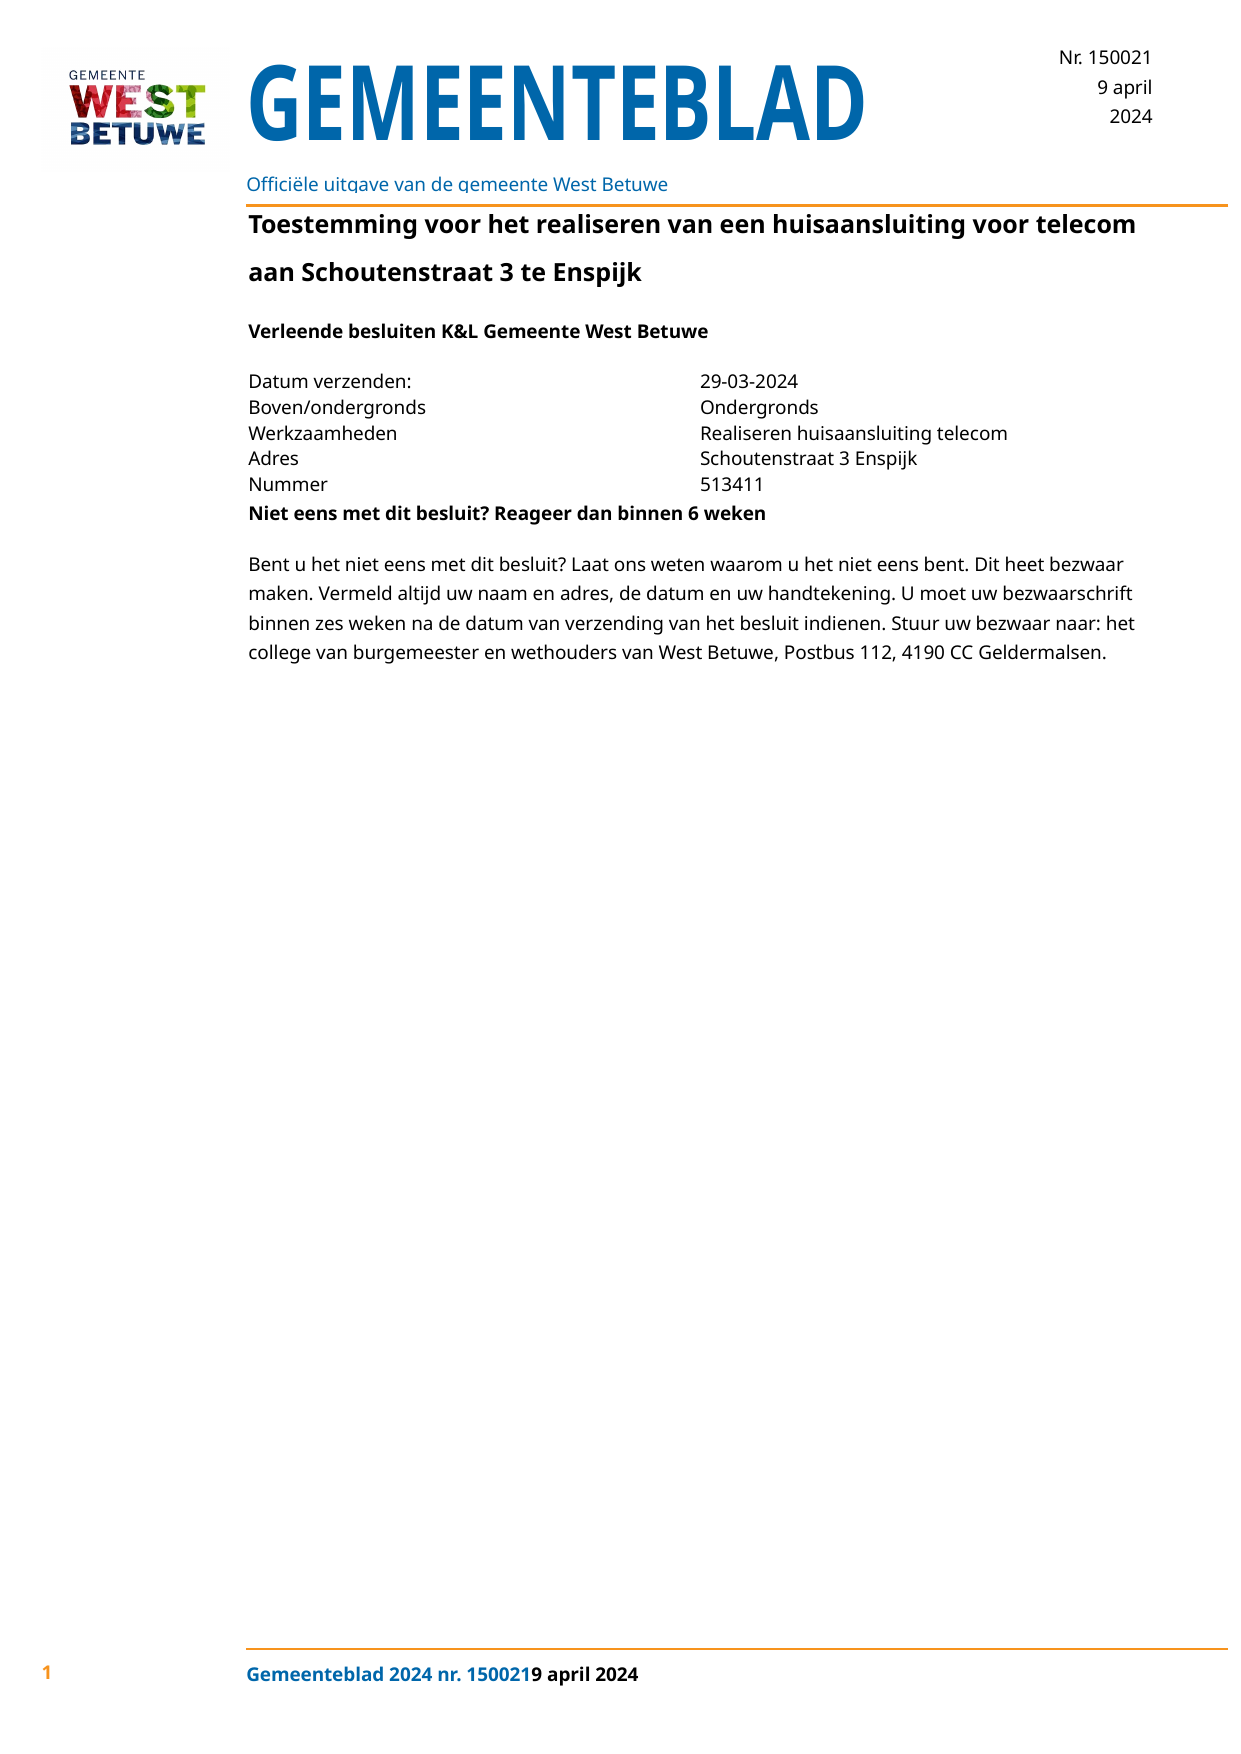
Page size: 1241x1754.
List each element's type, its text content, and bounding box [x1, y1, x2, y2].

picture [41, 47, 231, 172]
text Verleende besluiten K&L Gemeente West Betuwe [248, 318, 1152, 344]
table_cell Ondergronds [700, 394, 1152, 420]
text Toestemming voor het realiseren van een huisaansluiting voor telecom aan Schoutenstraat 3 te Enspijk [248, 207, 1152, 288]
table_cell Realiseren huisaansluiting telecom [700, 420, 1152, 446]
table_cell Schoutenstraat 3 Enspijk [700, 446, 1152, 471]
text Bent u het niet eens met dit besluit? Laat ons weten waarom u het niet eens bent. Dit heet bezwaar maken. Vermeld altijd uw naam en adres, de datum en uw handtekening. U moet uw bezwaarschrift binnen zes weken na de datum van verzending van het besluit indienen. Stuur uw bezwaar naar: het college van burgemeester en wethouders van West Betuwe, Postbus 112, 4190 CC Geldermalsen. [248, 551, 1152, 665]
table_header 29-03-2024 [700, 369, 1152, 394]
table_cell Nummer [248, 471, 700, 497]
table_cell 513411 [700, 471, 1152, 497]
text Niet eens met dit besluit? Reageer dan binnen 6 weken [248, 500, 1152, 526]
table_cell Werkzaamheden [248, 420, 700, 446]
table_header Datum verzenden: [248, 369, 700, 394]
table_cell Adres [248, 446, 700, 471]
table_cell Boven/ondergronds [248, 394, 700, 420]
